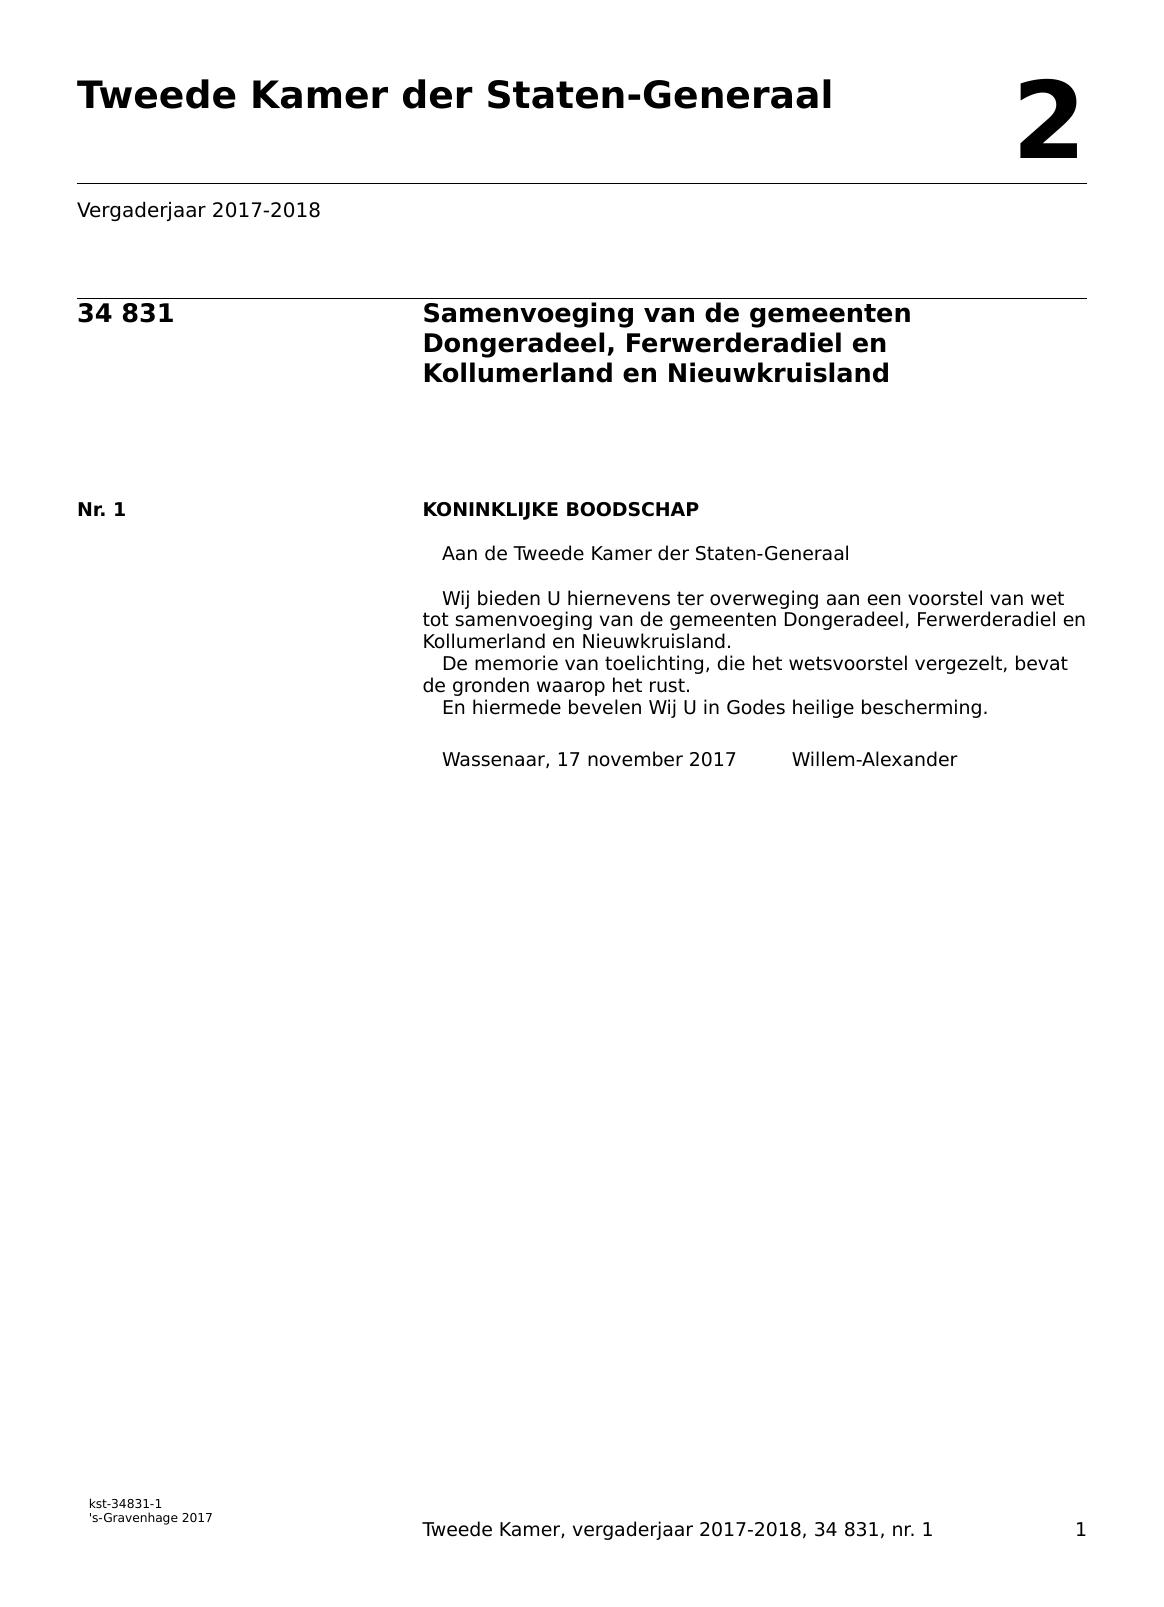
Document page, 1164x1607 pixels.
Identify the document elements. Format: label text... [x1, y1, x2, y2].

text Wij bieden U hiernevens ter overweging aan een voorstel van wet tot samenvoeging van de gemeenten Dongeradeel, Ferwerderadiel en Kollumerland en Nieuwkruisland. [422, 587, 1087, 653]
table_header Tweede Kamer der Staten-Generaal [77, 59, 886, 183]
text Wassenaar, 17 november 2017 Willem-Alexander [422, 749, 1087, 771]
table_header 2 [886, 59, 1087, 183]
text kst-34831-1 [88, 1497, 323, 1511]
text De memorie van toelichting, die het wetsvoorstel vergezelt, bevat de gronden waarop het rust. [422, 653, 1087, 697]
text Aan de Tweede Kamer der Staten-Generaal [422, 543, 1087, 565]
text En hiermede bevelen Wij U in Godes heilige bescherming. [422, 697, 1087, 719]
subtitle 34 831 Samenvoeging van de gemeenten Dongeradeel, Ferwerderadiel en Kollumerland en Nieuwkruisland [77, 299, 1087, 388]
text 's-Gravenhage 2017 [88, 1511, 323, 1525]
table_cell Vergaderjaar 2017-2018 [77, 184, 1087, 298]
subtitle Nr. 1 KONINKLIJKE BOODSCHAP [77, 499, 1087, 521]
